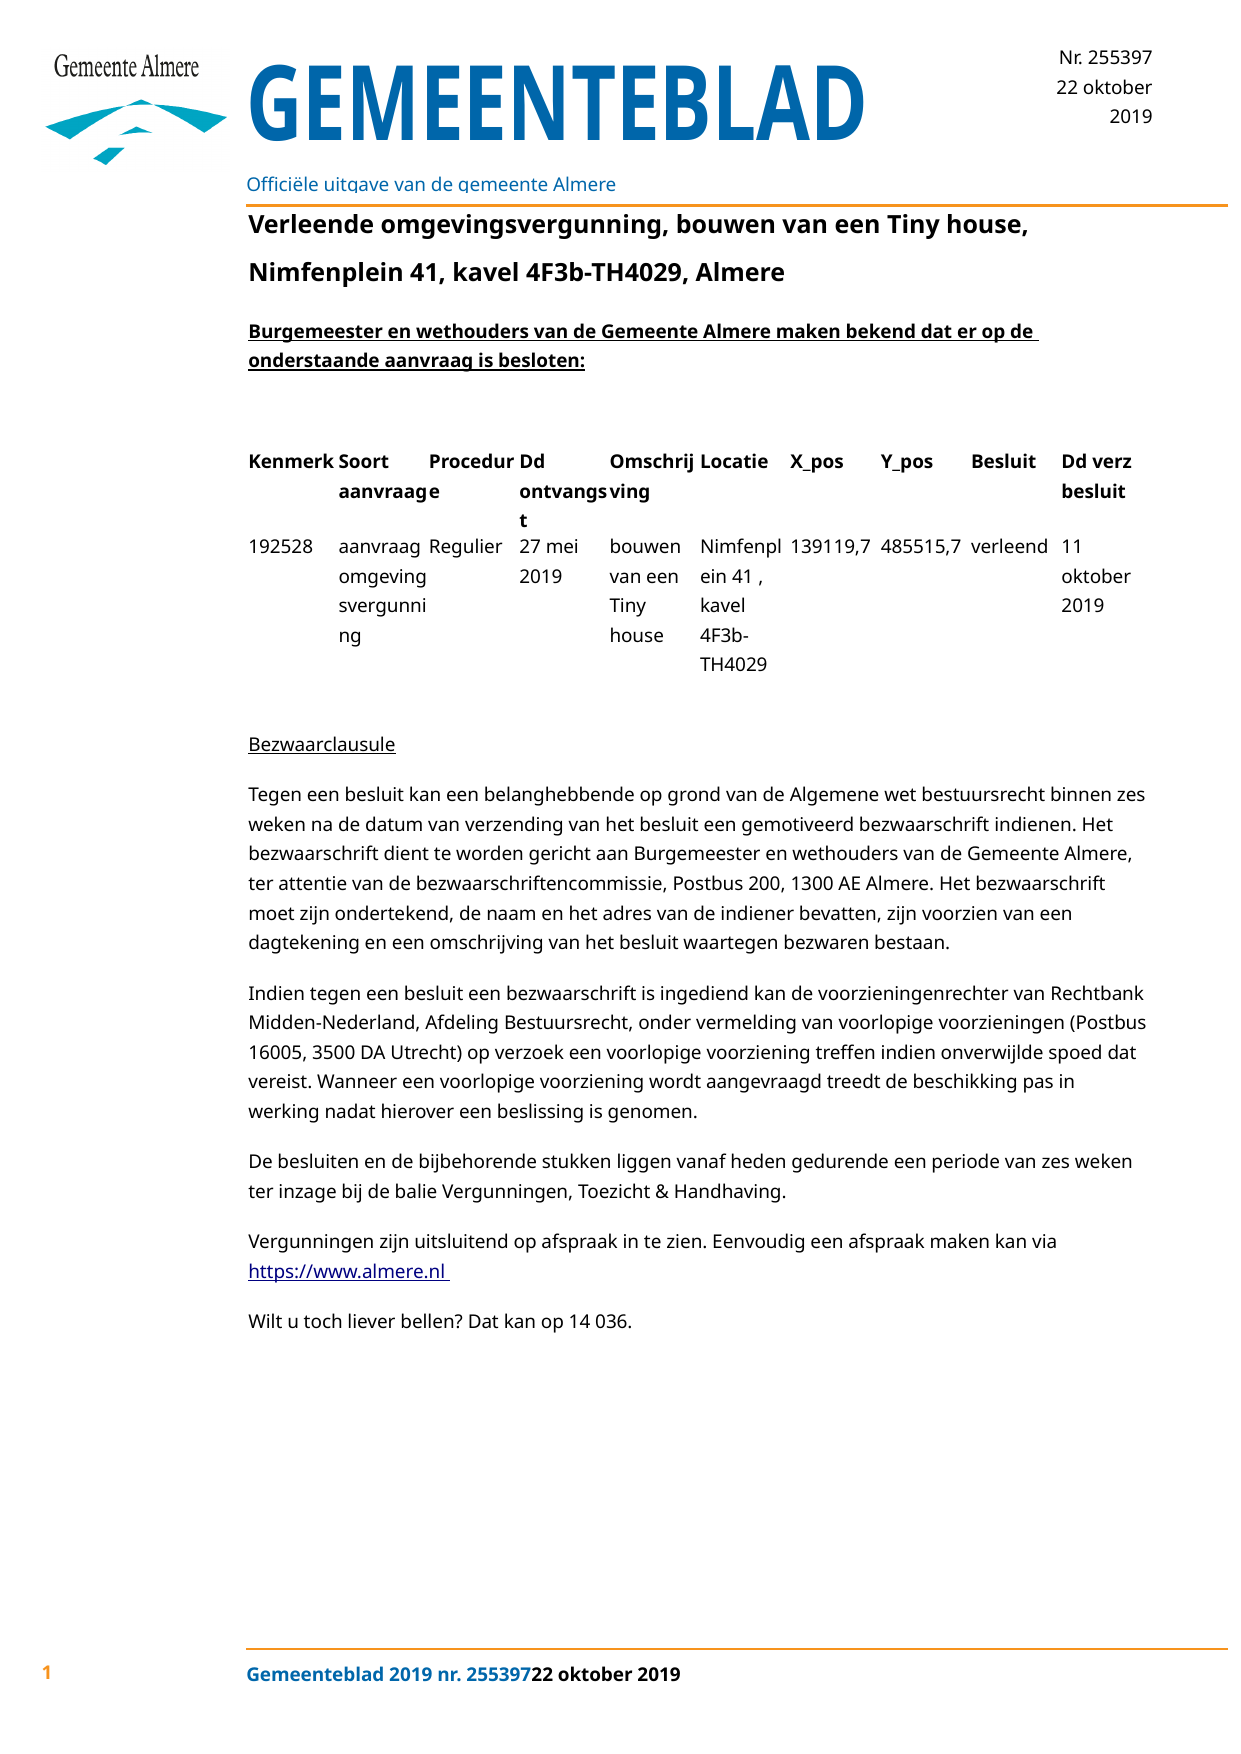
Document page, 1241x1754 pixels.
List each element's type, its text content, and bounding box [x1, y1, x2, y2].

table_cell 11 oktober 2019 [1061, 533, 1152, 677]
text Vergunningen zijn uitsluitend op afspraak in te zien. Eenvoudig een afspraak maken kan via https://www.almere.nl [248, 1228, 1152, 1284]
table_header Procedure [429, 449, 519, 533]
table_cell bouwen van een Tiny house [609, 533, 700, 677]
table_header Locatie [700, 449, 790, 533]
table_cell aanvraag omgevingsvergunning [338, 533, 429, 677]
table_header Kenmerk [248, 449, 338, 533]
table_cell verleend [971, 533, 1061, 677]
table_cell 192528 [248, 533, 338, 677]
table_header Y_pos [881, 449, 971, 533]
text De besluiten en de bijbehorende stukken liggen vanaf heden gedurende een periode van zes weken ter inzage bij de balie Vergunningen, Toezicht & Handhaving. [248, 1148, 1152, 1204]
text Wilt u toch liever bellen? Dat kan op 14 036. [248, 1308, 1152, 1334]
table_header Omschrijving [609, 449, 700, 533]
table_cell Regulier [429, 533, 519, 677]
table_header X_pos [790, 449, 881, 533]
table_cell Nimfenplein 41 , kavel 4F3b-TH4029 [700, 533, 790, 677]
table_cell 485515,7 [881, 533, 971, 677]
table_cell 27 mei 2019 [519, 533, 609, 677]
picture [41, 47, 231, 172]
table_header Besluit [971, 449, 1061, 533]
text Verleende omgevingsvergunning, bouwen van een Tiny house, Nimfenplein 41, kavel 4F3b-TH4029, Almere [248, 207, 1152, 288]
table_header Dd ontvangst [519, 449, 609, 533]
table_header Dd verz besluit [1061, 449, 1152, 533]
table_header Soort aanvraag [338, 449, 429, 533]
table_cell 139119,7 [790, 533, 881, 677]
text Tegen een besluit kan een belanghebbende op grond van de Algemene wet bestuursrecht binnen zes weken na de datum van verzending van het besluit een gemotiveerd bezwaarschrift indienen. Het bezwaarschrift dient te worden gericht aan Burgemeester en wethouders van de Gemeente Almere, ter attentie van de bezwaarschriftencommissie, Postbus 200, 1300 AE Almere. Het bezwaarschrift moet zijn ondertekend, de naam en het adres van de indiener bevatten, zijn voorzien van een dagtekening en een omschrijving van het besluit waartegen bezwaren bestaan. [248, 781, 1152, 955]
text Indien tegen een besluit een bezwaarschrift is ingediend kan de voorzieningenrechter van Rechtbank Midden-Nederland, Afdeling Bestuursrecht, onder vermelding van voorlopige voorzieningen (Postbus 16005, 3500 DA Utrecht) op verzoek een voorlopige voorziening treffen indien onverwijlde spoed dat vereist. Wanneer een voorlopige voorziening wordt aangevraagd treedt de beschikking pas in werking nadat hierover een beslissing is genomen. [248, 980, 1152, 1124]
text Bezwaarclausule [248, 731, 1152, 757]
text Burgemeester en wethouders van de Gemeente Almere maken bekend dat er op de onderstaande aanvraag is besloten: [248, 318, 1152, 373]
